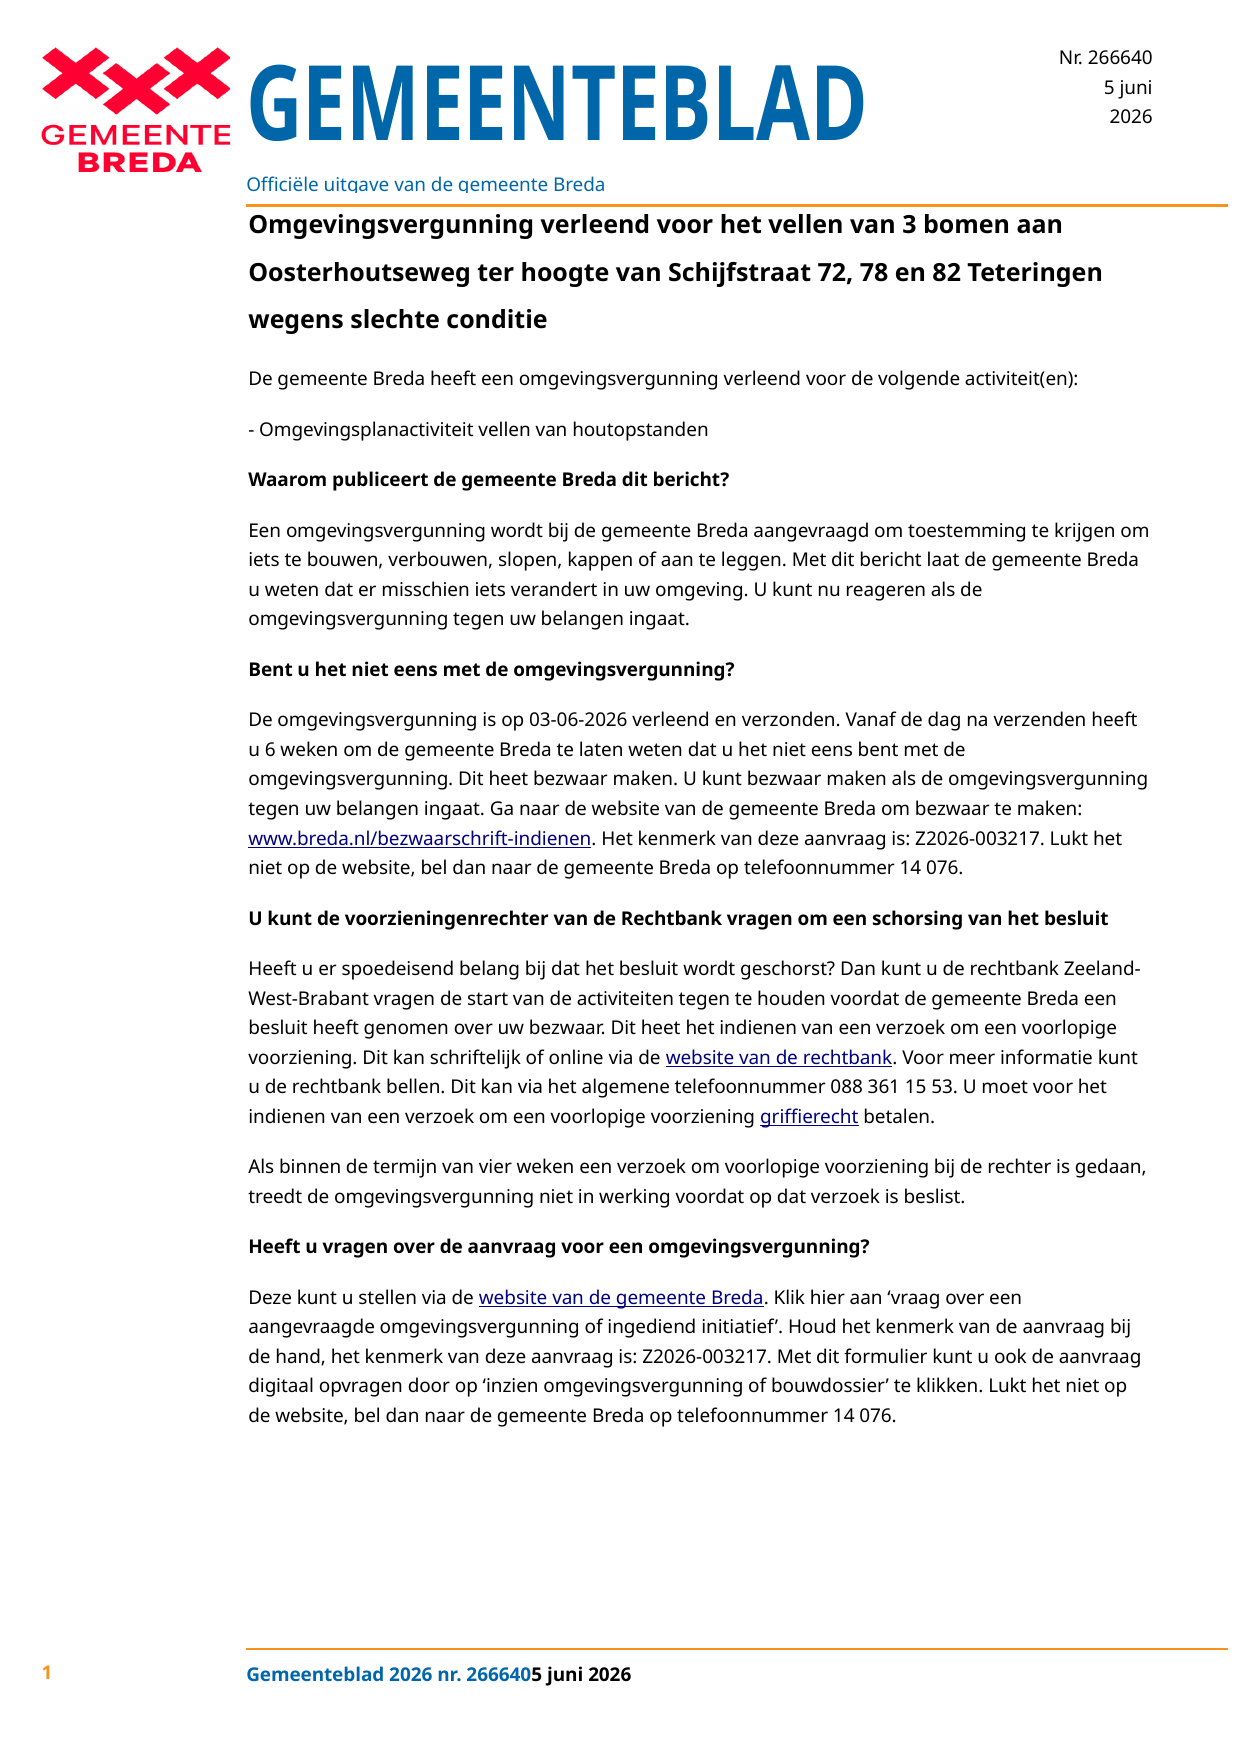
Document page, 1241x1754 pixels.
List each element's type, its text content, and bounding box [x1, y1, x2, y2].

text De omgevingsvergunning is op 03-06-2026 verleend en verzonden. Vanaf de dag na verzenden heeft u 6 weken om de gemeente Breda te laten weten dat u het niet eens bent met de omgevingsvergunning. Dit heet bezwaar maken. U kunt bezwaar maken als de omgevingsvergunning tegen uw belangen ingaat. Ga naar de website van de gemeente Breda om bezwaar te maken: www.breda.nl/bezwaarschrift-indienen. Het kenmerk van deze aanvraag is: Z2026-003217. Lukt het niet op de website, bel dan naar de gemeente Breda op telefoonnummer 14 076. [248, 706, 1152, 880]
text Bent u het niet eens met de omgevingsvergunning? [248, 656, 1152, 682]
text U kunt de voorzieningenrechter van de Rechtbank vragen om een schorsing van het besluit [248, 905, 1152, 930]
picture [41, 47, 231, 172]
text Omgevingsvergunning verleend voor het vellen van 3 bomen aan Oosterhoutseweg ter hoogte van Schijfstraat 72, 78 en 82 Teteringen wegens slechte conditie [248, 207, 1152, 336]
text Een omgevingsvergunning wordt bij de gemeente Breda aangevraagd om toestemming te krijgen om iets te bouwen, verbouwen, slopen, kappen of aan te leggen. Met dit bericht laat de gemeente Breda u weten dat er misschien iets verandert in uw omgeving. U kunt nu reageren als de omgevingsvergunning tegen uw belangen ingaat. [248, 517, 1152, 631]
text Heeft u vragen over de aanvraag voor een omgevingsvergunning? [248, 1233, 1152, 1259]
text Heeft u er spoedeisend belang bij dat het besluit wordt geschorst? Dan kunt u de rechtbank Zeeland-West-Brabant vragen de start van de activiteiten tegen te houden voordat de gemeente Breda een besluit heeft genomen over uw bezwaar. Dit heet het indienen van een verzoek om een voorlopige voorziening. Dit kan schriftelijk of online via de website van de rechtbank. Voor meer informatie kunt u de rechtbank bellen. Dit kan via het algemene telefoonnummer 088 361 15 53. U moet voor het indienen van een verzoek om een voorlopige voorziening griffierecht betalen. [248, 955, 1152, 1129]
text Deze kunt u stellen via de website van de gemeente Breda. Klik hier aan ‘vraag over een aangevraagde omgevingsvergunning of ingediend initiatief’. Houd het kenmerk van de aanvraag bij de hand, het kenmerk van deze aanvraag is: Z2026-003217. Met dit formulier kunt u ook de aanvraag digitaal opvragen door op ‘inzien omgevingsvergunning of bouwdossier’ te klikken. Lukt het niet op de website, bel dan naar de gemeente Breda op telefoonnummer 14 076. [248, 1284, 1152, 1428]
text De gemeente Breda heeft een omgevingsvergunning verleend voor de volgende activiteit(en): [248, 366, 1152, 391]
text Als binnen de termijn van vier weken een verzoek om voorlopige voorziening bij de rechter is gedaan, treedt de omgevingsvergunning niet in werking voordat op dat verzoek is beslist. [248, 1153, 1152, 1209]
text - Omgevingsplanactiviteit vellen van houtopstanden [248, 416, 1152, 442]
text Waarom publiceert de gemeente Breda dit bericht? [248, 466, 1152, 492]
